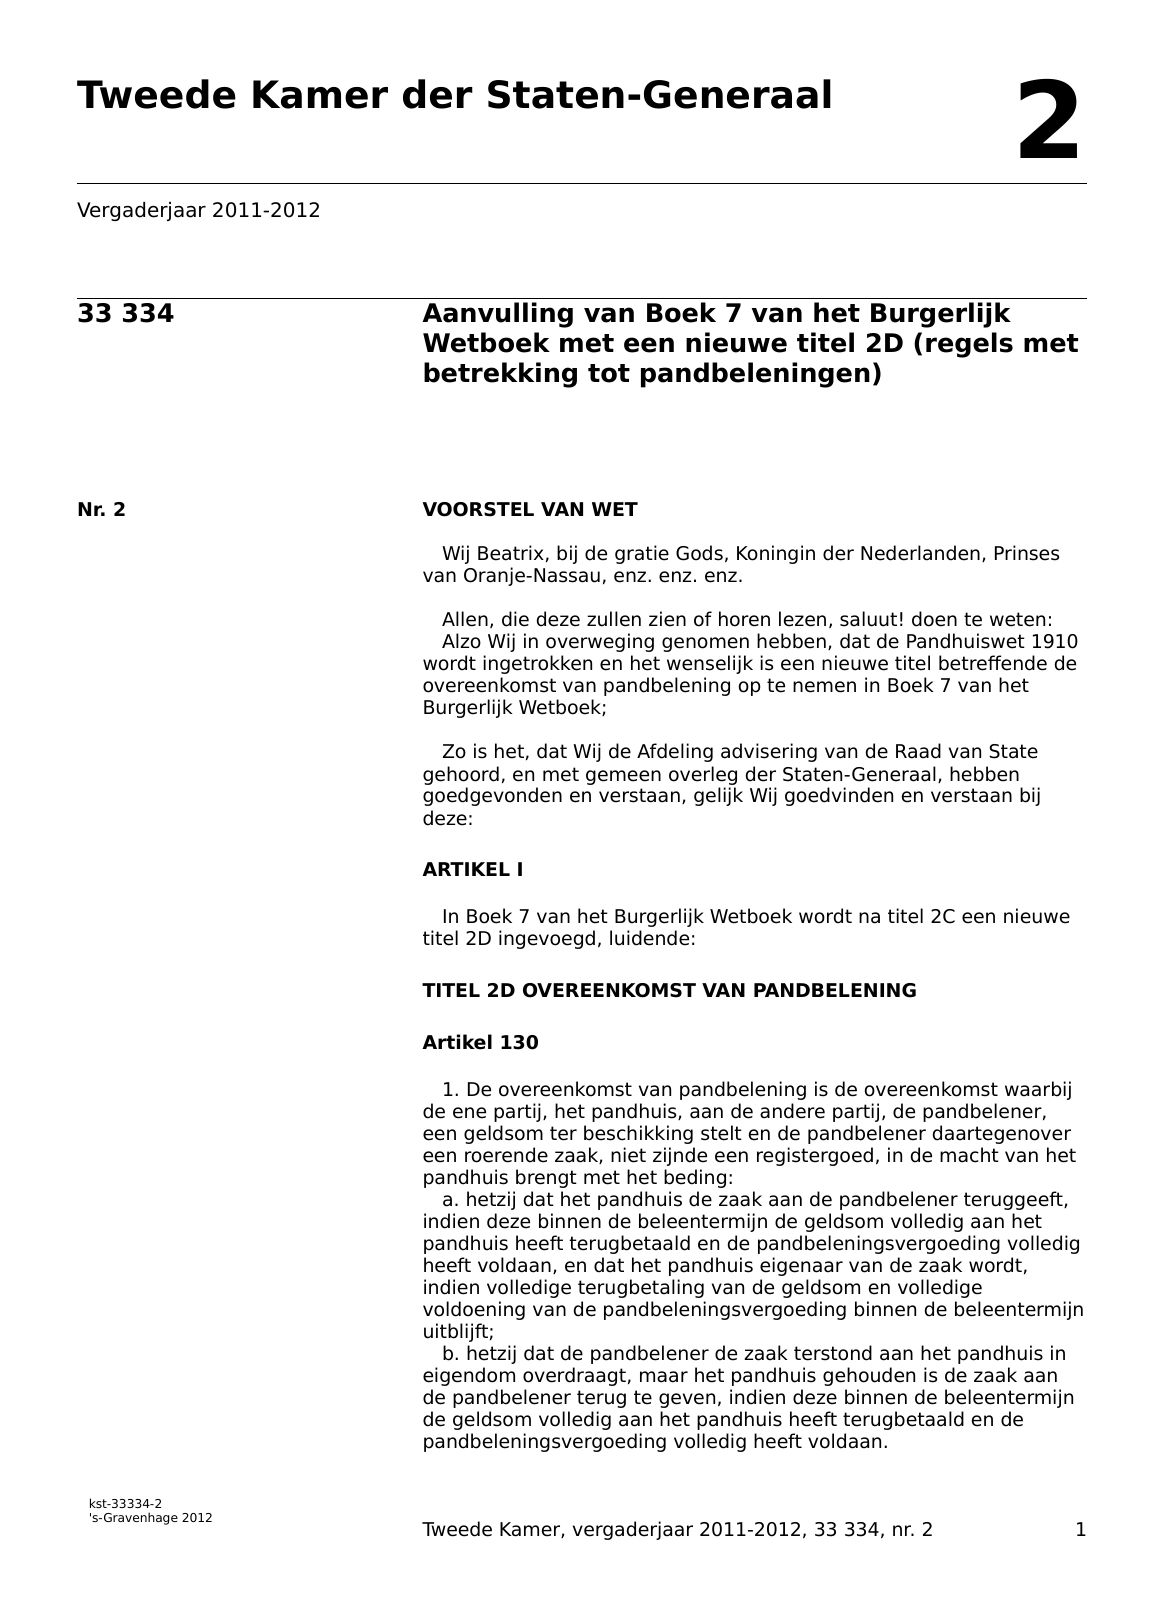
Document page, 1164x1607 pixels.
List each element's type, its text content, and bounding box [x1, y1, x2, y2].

text kst-33334-2 [88, 1497, 323, 1511]
subtitle TITEL 2D OVEREENKOMST VAN PANDBELENING [422, 980, 1087, 1002]
text 's-Gravenhage 2012 [88, 1511, 323, 1525]
subtitle ARTIKEL I [422, 859, 1087, 881]
text Allen, die deze zullen zien of horen lezen, saluut! doen te weten: [422, 609, 1087, 631]
text Wij Beatrix, bij de gratie Gods, Koningin der Nederlanden, Prinses van Oranje-Nassau, enz. enz. enz. [422, 543, 1087, 587]
text b. hetzij dat de pandbelener de zaak terstond aan het pandhuis in eigendom overdraagt, maar het pandhuis gehouden is de zaak aan de pandbelener terug te geven, indien deze binnen de beleentermijn de geldsom volledig aan het pandhuis heeft terugbetaald en de pandbeleningsvergoeding volledig heeft voldaan. [422, 1343, 1087, 1453]
text In Boek 7 van het Burgerlijk Wetboek wordt na titel 2C een nieuwe titel 2D ingevoegd, luidende: [422, 906, 1087, 950]
text Zo is het, dat Wij de Afdeling advisering van de Raad van State gehoord, en met gemeen overleg der Staten-Generaal, hebben goedgevonden en verstaan, gelijk Wij goedvinden en verstaan bij deze: [422, 741, 1087, 829]
subtitle 33 334 Aanvulling van Boek 7 van het Burgerlijk Wetboek met een nieuwe titel 2D (regels met betrekking tot pandbeleningen) [77, 299, 1087, 388]
subtitle Artikel 130 [422, 1032, 1087, 1054]
text Alzo Wij in overweging genomen hebben, dat de Pandhuiswet 1910 wordt ingetrokken en het wenselijk is een nieuwe titel betreffende de overeenkomst van pandbelening op te nemen in Boek 7 van het Burgerlijk Wetboek; [422, 631, 1087, 719]
text a. hetzij dat het pandhuis de zaak aan de pandbelener teruggeeft, indien deze binnen de beleentermijn de geldsom volledig aan het pandhuis heeft terugbetaald en de pandbeleningsvergoeding volledig heeft voldaan, en dat het pandhuis eigenaar van de zaak wordt, indien volledige terugbetaling van de geldsom en volledige voldoening van de pandbeleningsvergoeding binnen de beleentermijn uitblijft; [422, 1189, 1087, 1343]
subtitle Nr. 2 VOORSTEL VAN WET [77, 499, 1087, 521]
table_header Tweede Kamer der Staten-Generaal [77, 59, 886, 183]
table_header 2 [886, 59, 1087, 183]
table_cell Vergaderjaar 2011-2012 [77, 184, 1087, 298]
text 1. De overeenkomst van pandbelening is de overeenkomst waarbij de ene partij, het pandhuis, aan de andere partij, de pandbelener, een geldsom ter beschikking stelt en de pandbelener daartegenover een roerende zaak, niet zijnde een registergoed, in de macht van het pandhuis brengt met het beding: [422, 1079, 1087, 1189]
